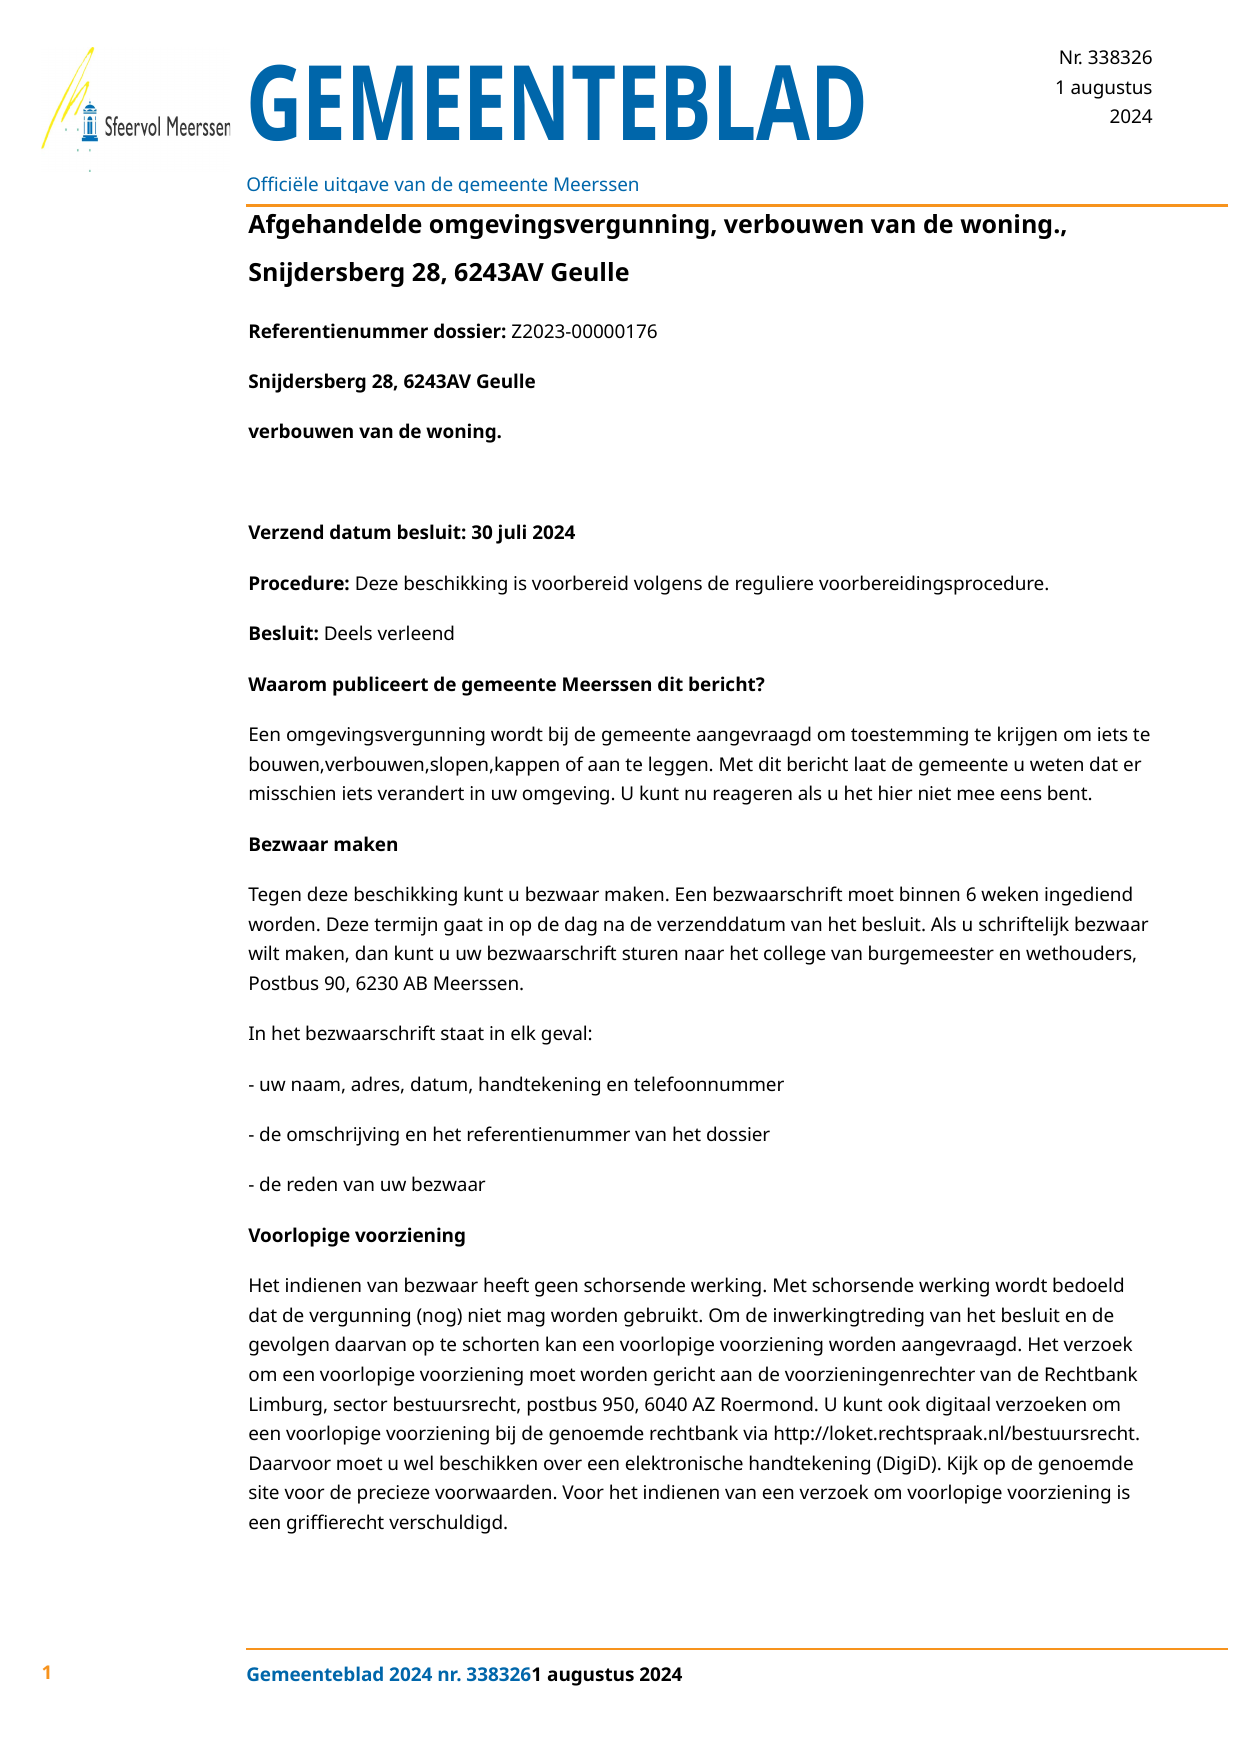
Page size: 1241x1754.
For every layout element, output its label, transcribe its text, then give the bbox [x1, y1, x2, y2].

picture [41, 47, 231, 172]
text Afgehandelde omgevingsvergunning, verbouwen van de woning., Snijdersberg 28, 6243AV Geulle [248, 207, 1152, 288]
text Het indienen van bezwaar heeft geen schorsende werking. Met schorsende werking wordt bedoeld dat de vergunning (nog) niet mag worden gebruikt. Om de inwerkingtreding van het besluit en de gevolgen daarvan op te schorten kan een voorlopige voorziening worden aangevraagd. Het verzoek om een voorlopige voorziening moet worden gericht aan de voorzieningenrechter van de Rechtbank Limburg, sector bestuursrecht, postbus 950, 6040 AZ Roermond. U kunt ook digitaal verzoeken om een voorlopige voorziening bij de genoemde rechtbank via http://loket.rechtspraak.nl/bestuursrecht. Daarvoor moet u wel beschikken over een elektronische handtekening (DigiD). Kijk op de genoemde site voor de precieze voorwaarden. Voor het indienen van een verzoek om voorlopige voorziening is een griffierecht verschuldigd. [248, 1272, 1152, 1535]
text verbouwen van de woning. [248, 419, 1152, 444]
text Tegen deze beschikking kunt u bezwaar maken. Een bezwaarschrift moet binnen 6 weken ingediend worden. Deze termijn gaat in op de dag na de verzenddatum van het besluit. Als u schriftelijk bezwaar wilt maken, dan kunt u uw bezwaarschrift sturen naar het college van burgemeester en wethouders, Postbus 90, 6230 AB Meerssen. [248, 881, 1152, 996]
text - de reden van uw bezwaar [248, 1172, 1152, 1197]
text Verzend datum besluit: 30 juli 2024 [248, 519, 1152, 545]
text Bezwaar maken [248, 831, 1152, 857]
text Een omgevingsvergunning wordt bij de gemeente aangevraagd om toestemming te krijgen om iets te bouwen,verbouwen,slopen,kappen of aan te leggen. Met dit bericht laat de gemeente u weten dat er misschien iets verandert in uw omgeving. U kunt nu reageren als u het hier niet mee eens bent. [248, 721, 1152, 806]
text Procedure: Deze beschikking is voorbereid volgens de reguliere voorbereidingsprocedure. [248, 570, 1152, 596]
text Waarom publiceert de gemeente Meerssen dit bericht? [248, 671, 1152, 697]
text Snijdersberg 28, 6243AV Geulle [248, 368, 1152, 394]
text Voorlopige voorziening [248, 1222, 1152, 1248]
text Besluit: Deels verleend [248, 620, 1152, 646]
text In het bezwaarschrift staat in elk geval: [248, 1020, 1152, 1046]
text - de omschrijving en het referentienummer van het dossier [248, 1121, 1152, 1147]
text Referentienummer dossier: Z2023-00000176 [248, 318, 1152, 344]
text - uw naam, adres, datum, handtekening en telefoonnummer [248, 1071, 1152, 1097]
